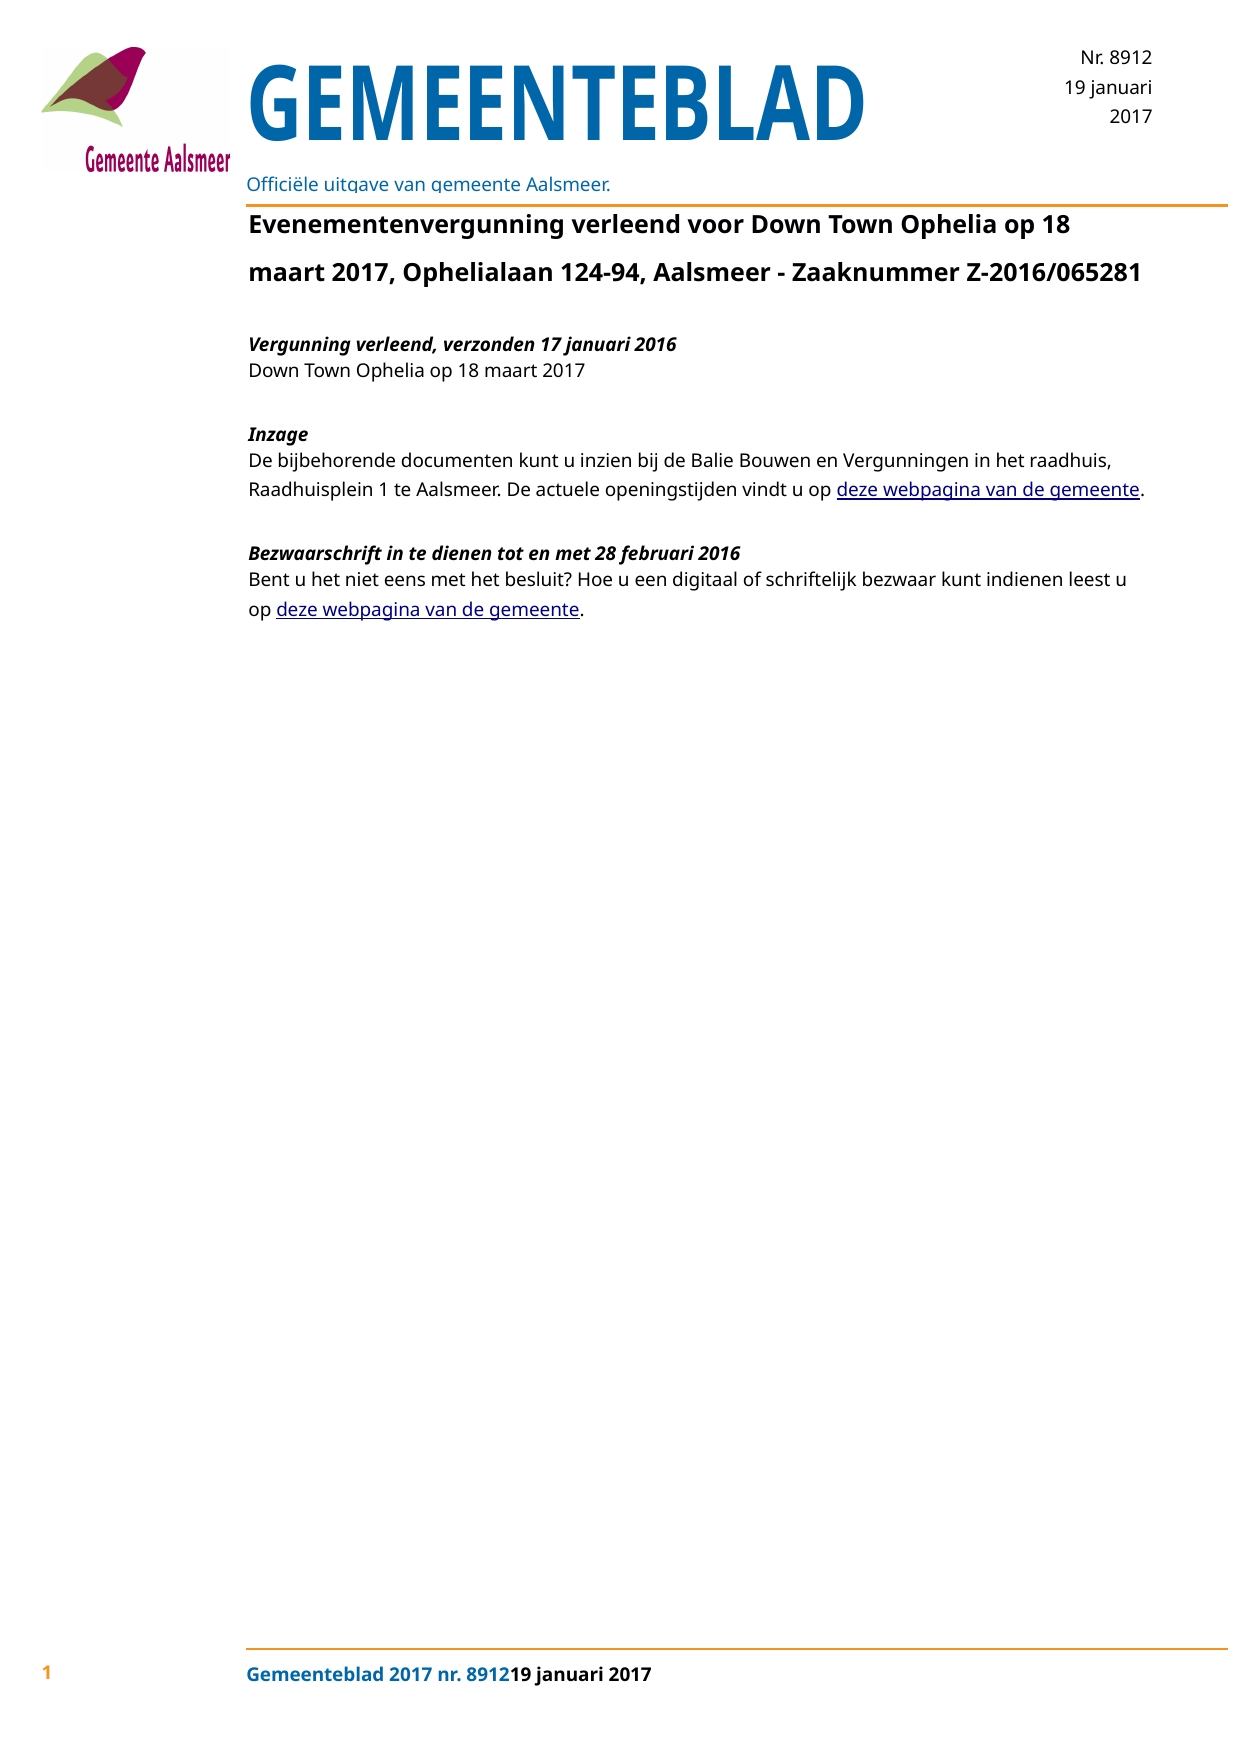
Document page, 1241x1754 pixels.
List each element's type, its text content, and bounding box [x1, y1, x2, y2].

text Bent u het niet eens met het besluit? Hoe u een digitaal of schriftelijk bezwaar kunt indienen leest u op deze webpagina van de gemeente. [248, 566, 1152, 621]
text Evenementenvergunning verleend voor Down Town Ophelia op 18 maart 2017, Ophelialaan 124-94, Aalsmeer - Zaaknummer Z-2016/065281 [248, 207, 1152, 288]
text Inzage [248, 421, 1152, 447]
text Vergunning verleend, verzonden 17 januari 2016 [248, 331, 1152, 357]
picture [41, 47, 231, 172]
text Bezwaarschrift in te dienen tot en met 28 februari 2016 [248, 540, 1152, 566]
text De bijbehorende documenten kunt u inzien bij de Balie Bouwen en Vergunningen in het raadhuis, Raadhuisplein 1 te Aalsmeer. De actuele openingstijden vindt u op deze webpagina van de gemeente. [248, 447, 1152, 502]
text Down Town Ophelia op 18 maart 2017 [248, 357, 1152, 383]
